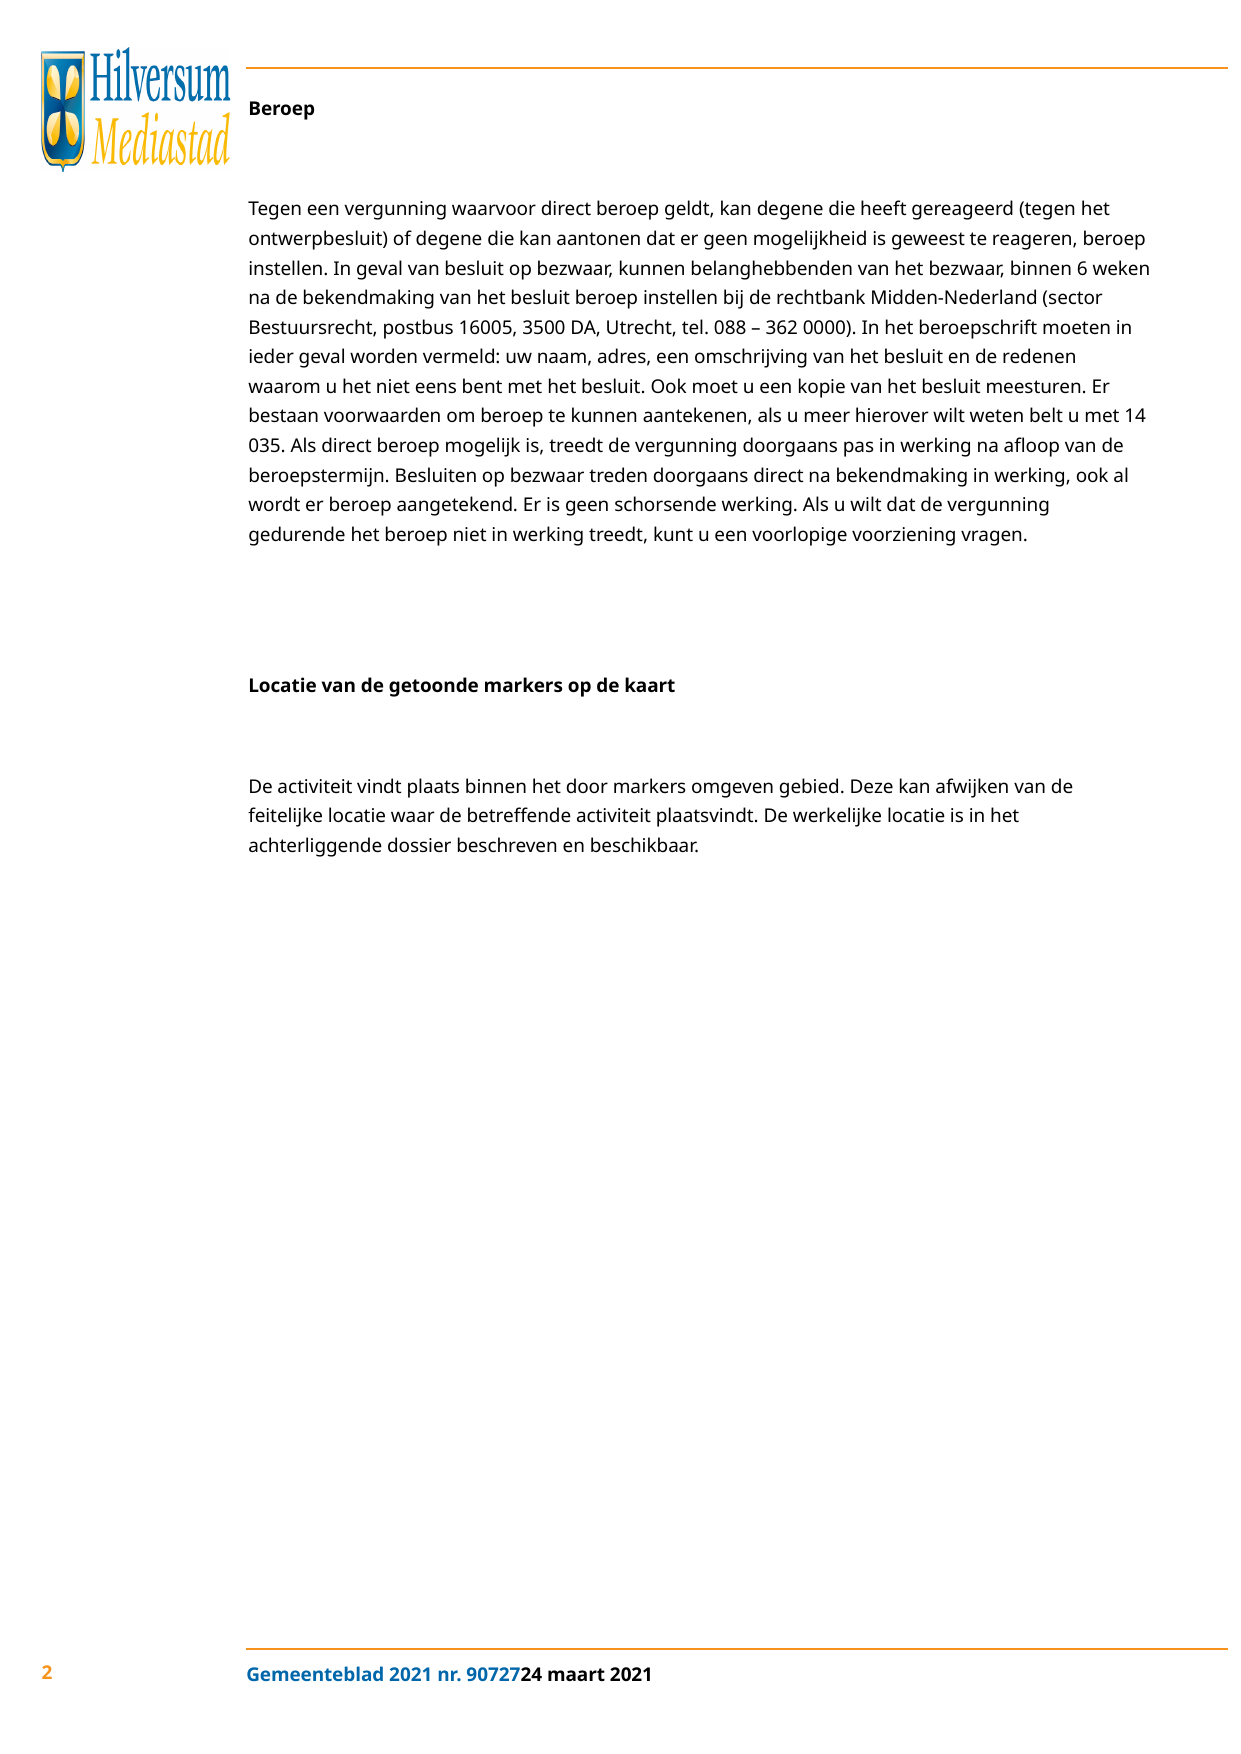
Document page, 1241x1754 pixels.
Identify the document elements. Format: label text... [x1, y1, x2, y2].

text Beroep [248, 95, 1152, 121]
text De activiteit vindt plaats binnen het door markers omgeven gebied. Deze kan afwijken van de feitelijke locatie waar de betreffende activiteit plaatsvindt. De werkelijke locatie is in het achterliggende dossier beschreven en beschikbaar. [248, 773, 1152, 858]
text Tegen een vergunning waarvoor direct beroep geldt, kan degene die heeft gereageerd (tegen het ontwerpbesluit) of degene die kan aantonen dat er geen mogelijkheid is geweest te reageren, beroep instellen. In geval van besluit op bezwaar, kunnen belanghebbenden van het bezwaar, binnen 6 weken na de bekendmaking van het besluit beroep instellen bij de rechtbank Midden-Nederland (sector Bestuursrecht, postbus 16005, 3500 DA, Utrecht, tel. 088 – 362 0000). In het beroepschrift moeten in ieder geval worden vermeld: uw naam, adres, een omschrijving van het besluit en de redenen waarom u het niet eens bent met het besluit. Ook moet u een kopie van het besluit meesturen. Er bestaan voorwaarden om beroep te kunnen aantekenen, als u meer hierover wilt weten belt u met 14 035. Als direct beroep mogelijk is, treedt de vergunning doorgaans pas in werking na afloop van de beroepstermijn. Besluiten op bezwaar treden doorgaans direct na bekendmaking in werking, ook al wordt er beroep aangetekend. Er is geen schorsende werking. Als u wilt dat de vergunning gedurende het beroep niet in werking treedt, kunt u een voorlopige voorziening vragen. [248, 196, 1152, 547]
text Locatie van de getoonde markers op de kaart [248, 672, 1152, 698]
picture [41, 47, 231, 172]
